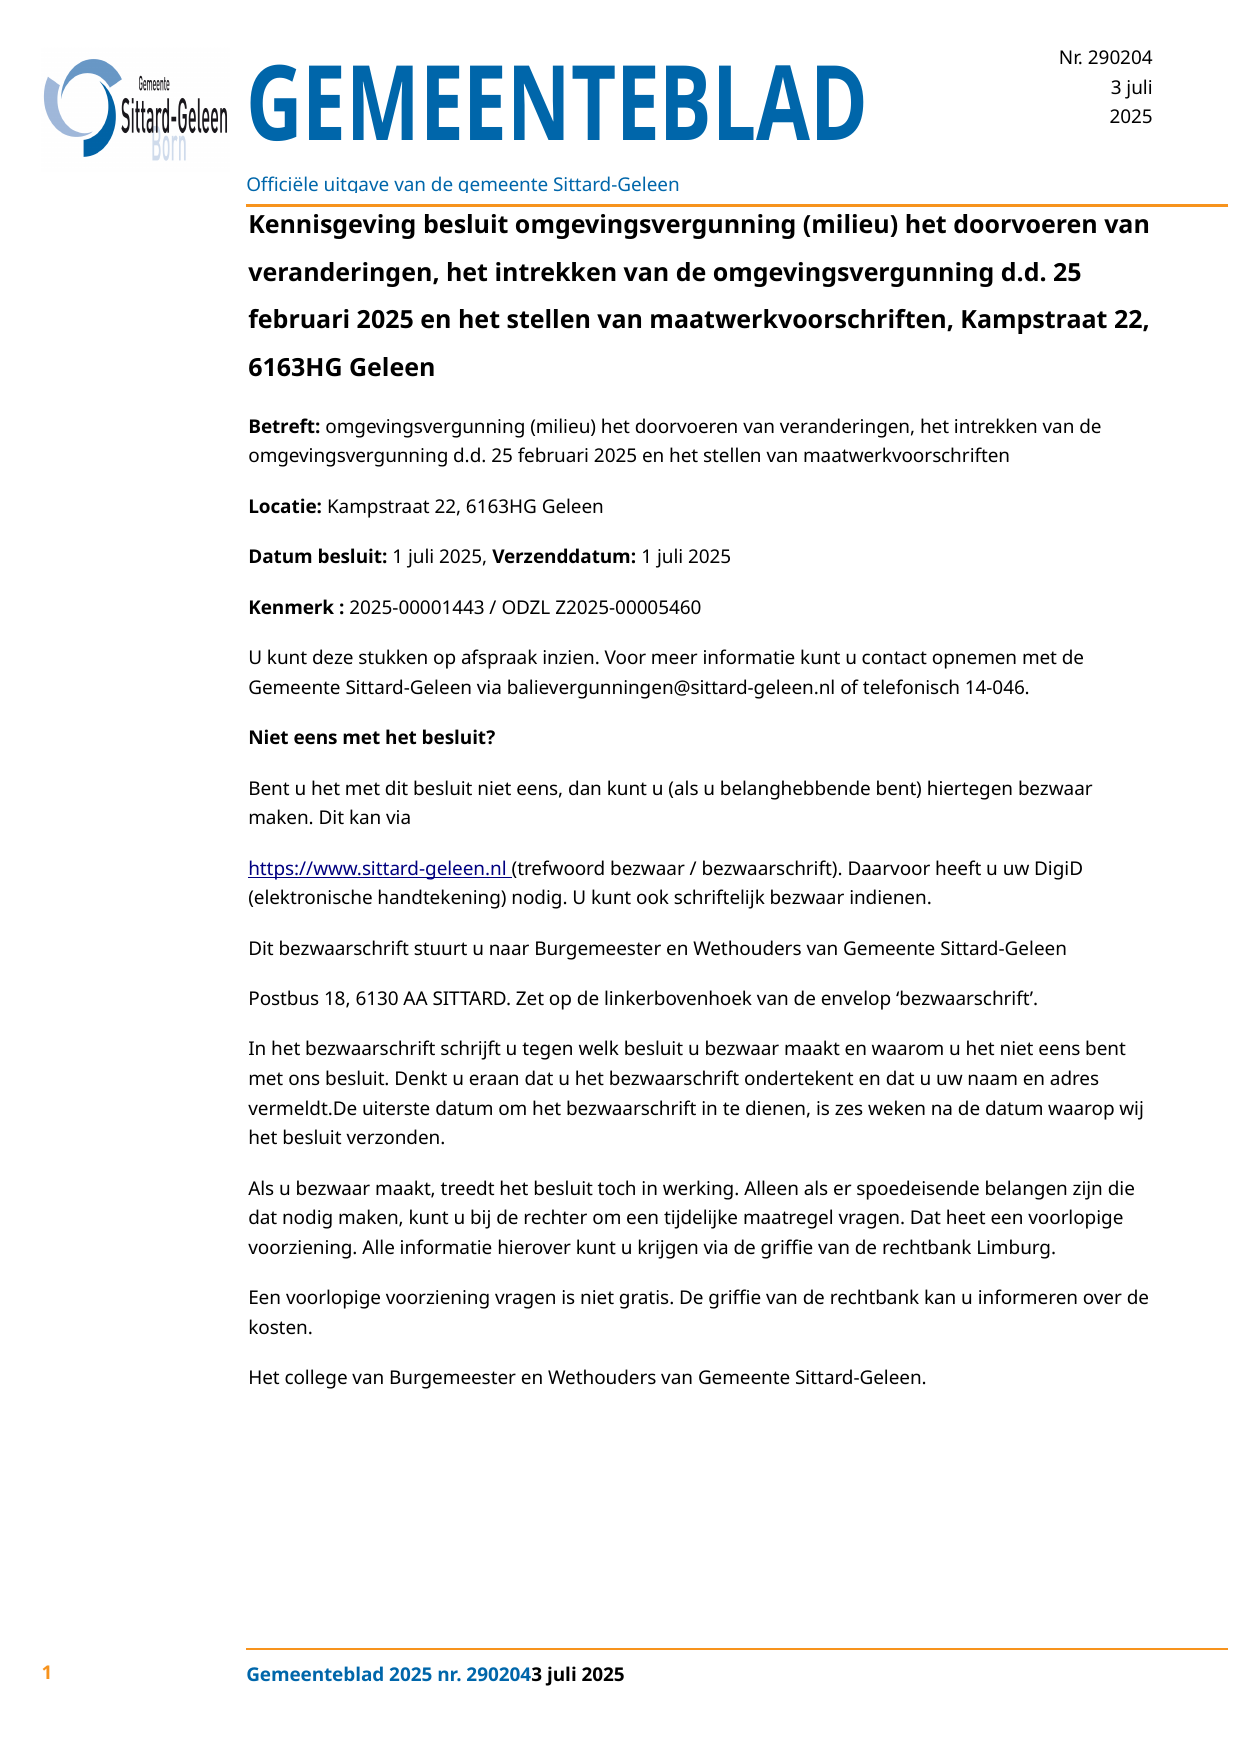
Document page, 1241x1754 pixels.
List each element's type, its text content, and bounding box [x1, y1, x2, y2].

text Betreft: omgevingsvergunning (milieu) het doorvoeren van veranderingen, het intrekken van de omgevingsvergunning d.d. 25 februari 2025 en het stellen van maatwerkvoorschriften [248, 413, 1152, 468]
text In het bezwaarschrift schrijft u tegen welk besluit u bezwaar maakt en waarom u het niet eens bent met ons besluit. Denkt u eraan dat u het bezwaarschrift ondertekent en dat u uw naam en adres vermeldt.De uiterste datum om het bezwaarschrift in te dienen, is zes weken na de datum waarop wij het besluit verzonden. [248, 1036, 1152, 1150]
picture [41, 47, 231, 172]
text Het college van Burgemeester en Wethouders van Gemeente Sittard-Geleen. [248, 1364, 1152, 1390]
text Bent u het met dit besluit niet eens, dan kunt u (als u belanghebbende bent) hiertegen bezwaar maken. Dit kan via [248, 775, 1152, 830]
text Niet eens met het besluit? [248, 724, 1152, 750]
text Dit bezwaarschrift stuurt u naar Burgemeester en Wethouders van Gemeente Sittard-Geleen [248, 935, 1152, 961]
text Als u bezwaar maakt, treedt het besluit toch in werking. Alleen als er spoedeisende belangen zijn die dat nodig maken, kunt u bij de rechter om een tijdelijke maatregel vragen. Dat heet een voorlopige voorziening. Alle informatie hierover kunt u krijgen via de griffie van de rechtbank Limburg. [248, 1175, 1152, 1260]
text Kennisgeving besluit omgevingsvergunning (milieu) het doorvoeren van veranderingen, het intrekken van de omgevingsvergunning d.d. 25 februari 2025 en het stellen van maatwerkvoorschriften, Kampstraat 22, 6163HG Geleen [248, 207, 1152, 384]
text Een voorlopige voorziening vragen is niet gratis. De griffie van de rechtbank kan u informeren over de kosten. [248, 1284, 1152, 1340]
text Postbus 18, 6130 AA SITTARD. Zet op de linkerbovenhoek van de envelop ‘bezwaarschrift’. [248, 985, 1152, 1011]
text U kunt deze stukken op afspraak inzien. Voor meer informatie kunt u contact opnemen met de Gemeente Sittard-Geleen via balievergunningen@sittard-geleen.nl of telefonisch 14-046. [248, 644, 1152, 700]
text Locatie: Kampstraat 22, 6163HG Geleen [248, 493, 1152, 519]
text Datum besluit: 1 juli 2025, Verzenddatum: 1 juli 2025 [248, 543, 1152, 569]
text https://www.sittard-geleen.nl (trefwoord bezwaar / bezwaarschrift). Daarvoor heeft u uw DigiD (elektronische handtekening) nodig. U kunt ook schriftelijk bezwaar indienen. [248, 855, 1152, 910]
text Kenmerk : 2025-00001443 / ODZL Z2025-00005460 [248, 594, 1152, 620]
